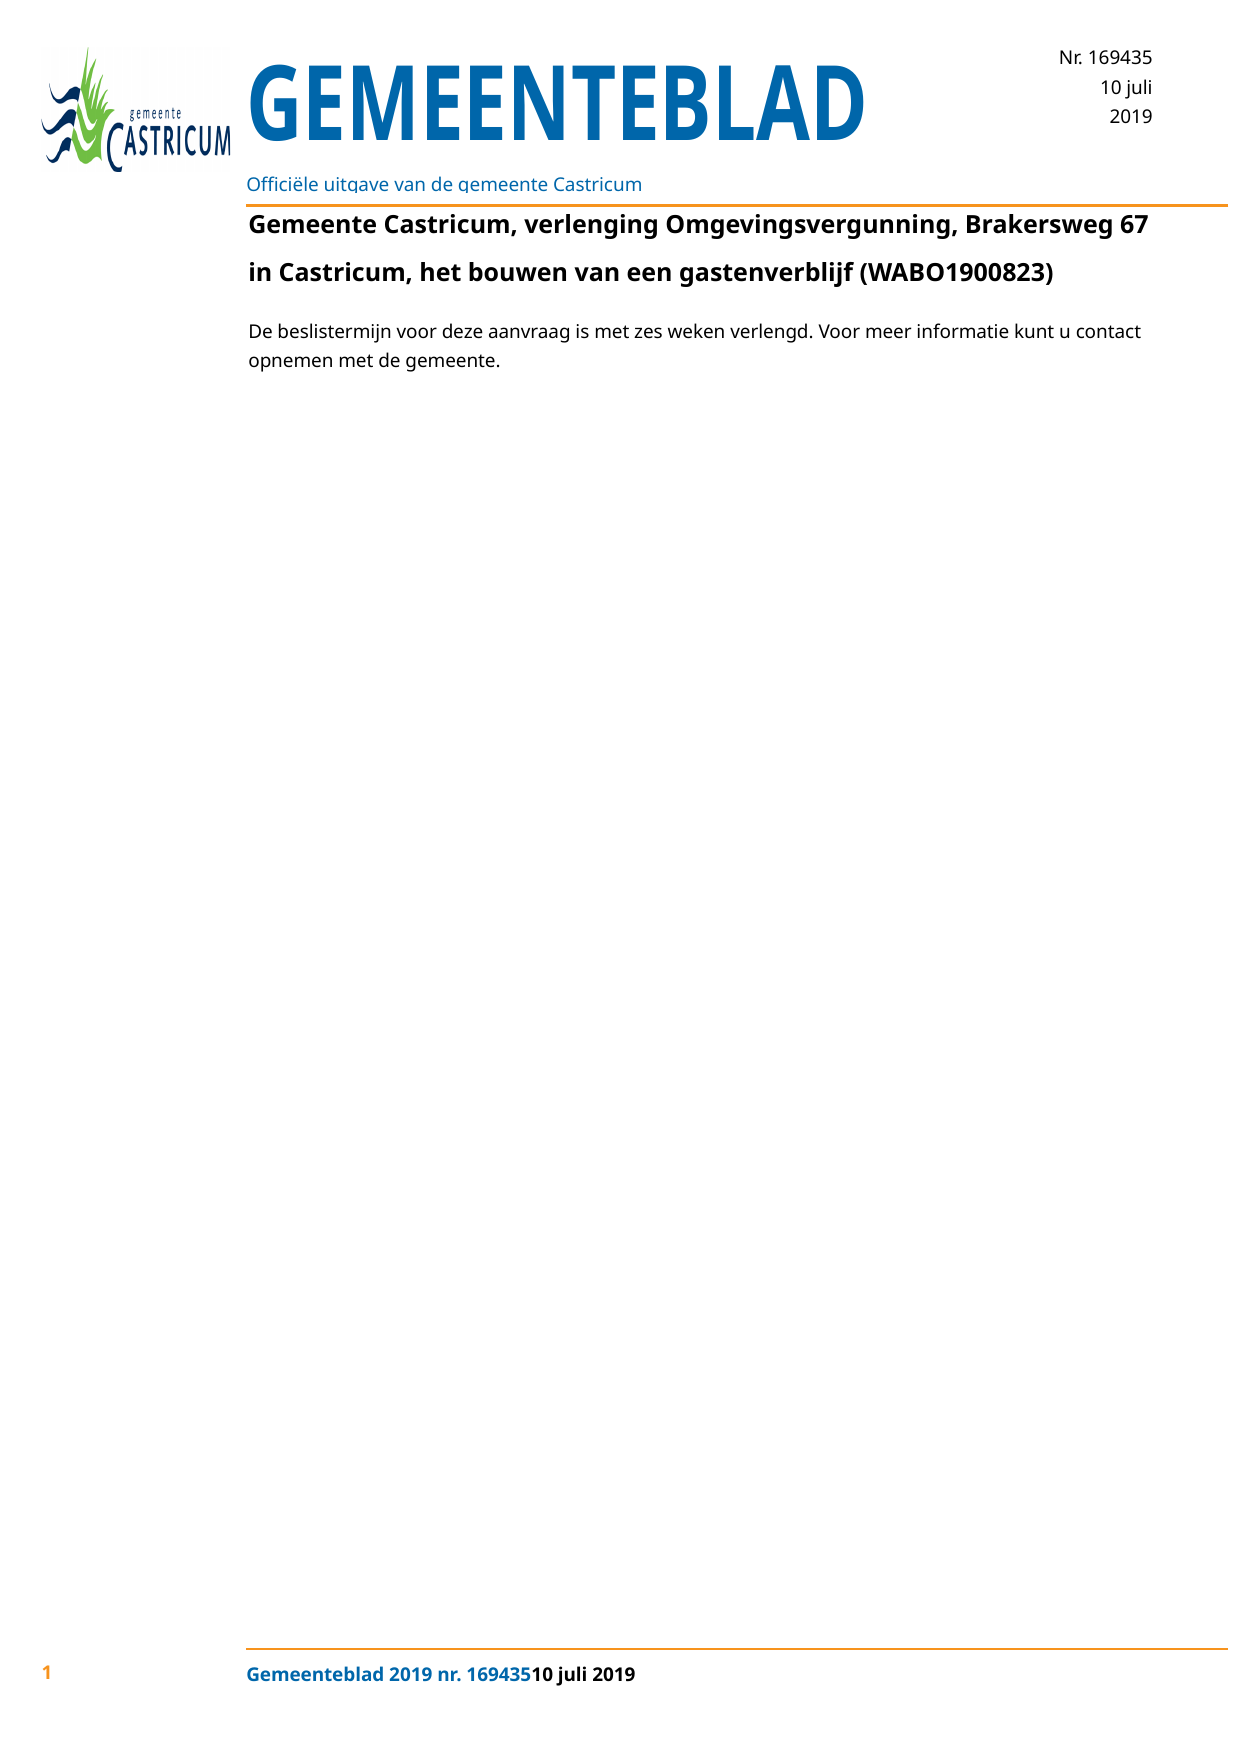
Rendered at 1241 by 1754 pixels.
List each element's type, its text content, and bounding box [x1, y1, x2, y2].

picture [41, 47, 231, 172]
text De beslistermijn voor deze aanvraag is met zes weken verlengd. Voor meer informatie kunt u contact opnemen met de gemeente. [248, 318, 1152, 373]
text Gemeente Castricum, verlenging Omgevingsvergunning, Brakersweg 67 in Castricum, het bouwen van een gastenverblijf (WABO1900823) [248, 207, 1152, 288]
